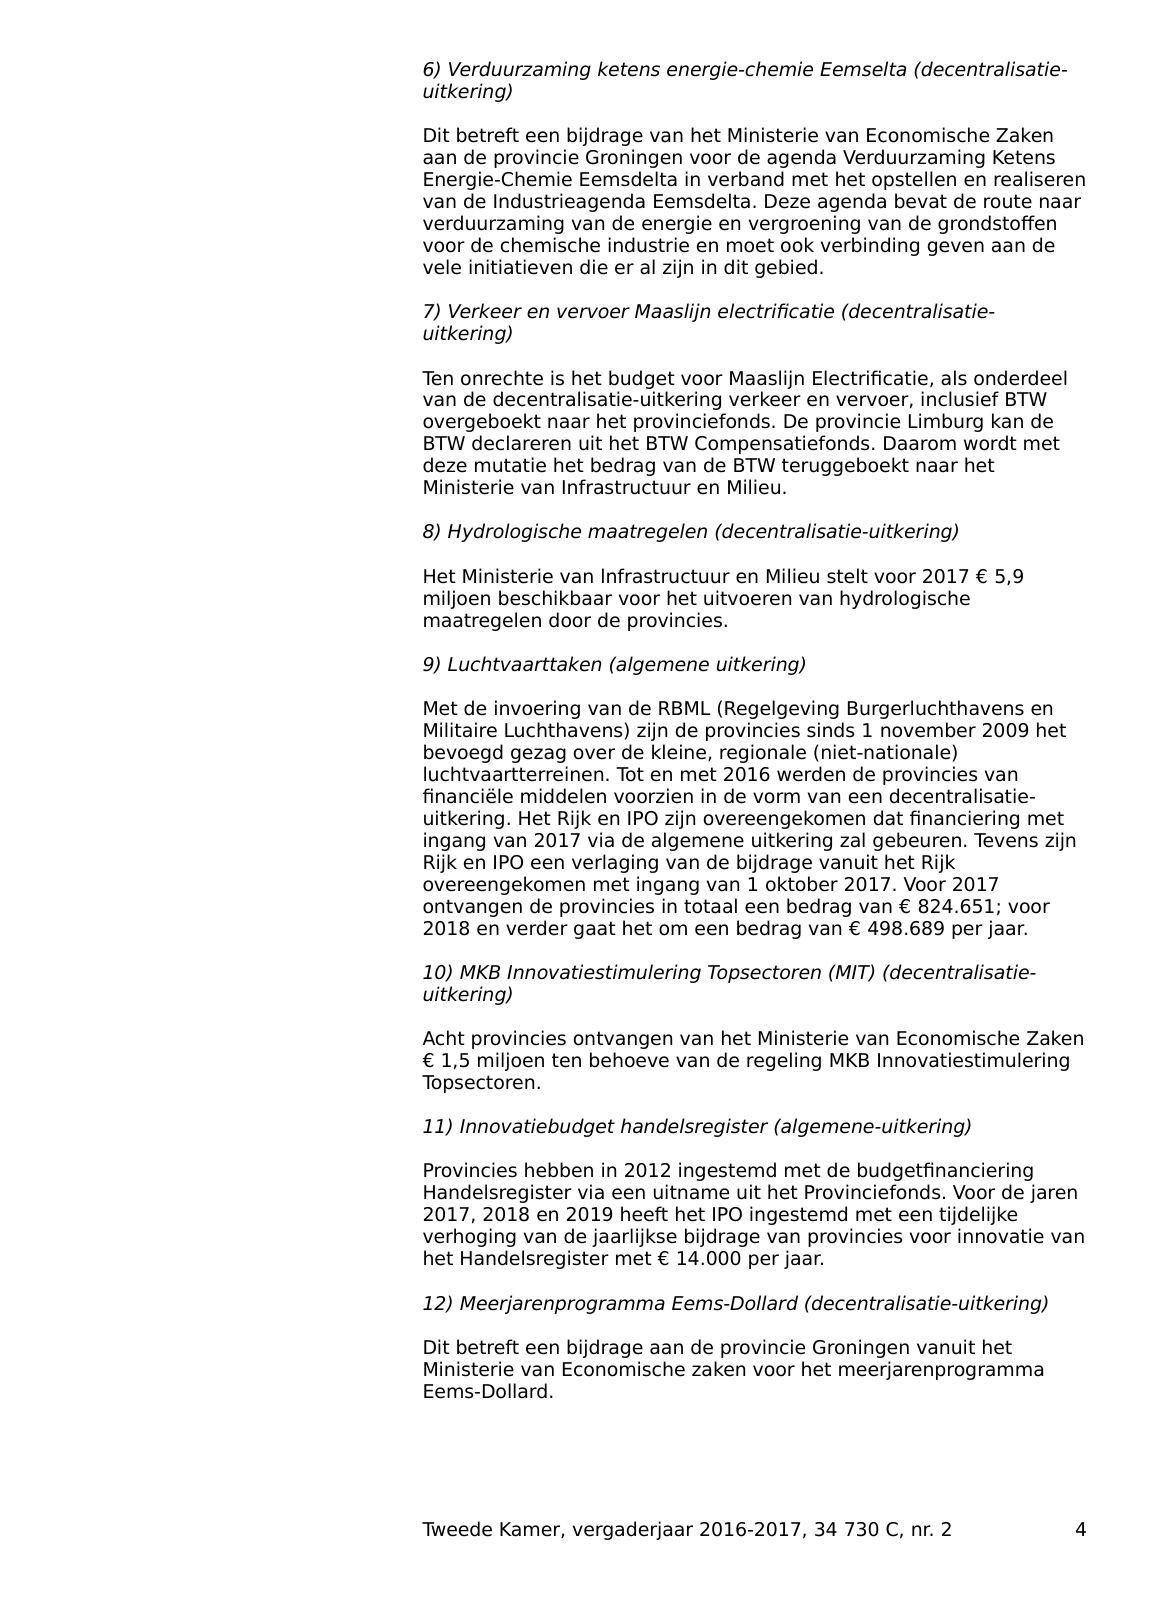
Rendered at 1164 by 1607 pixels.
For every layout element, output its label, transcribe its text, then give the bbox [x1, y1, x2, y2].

text Acht provincies ontvangen van het Ministerie van Economische Zaken € 1,5 miljoen ten behoeve van de regeling MKB Innovatiestimulering Topsectoren. [422, 1028, 1087, 1094]
subtitle 7) Verkeer en vervoer Maaslijn electrificatie (decentralisatie-uitkering) [422, 301, 1087, 345]
subtitle 12) Meerjarenprogramma Eems-Dollard (decentralisatie-uitkering) [422, 1292, 1087, 1314]
subtitle 11) Innovatiebudget handelsregister (algemene-uitkering) [422, 1116, 1087, 1138]
subtitle 9) Luchtvaarttaken (algemene uitkering) [422, 654, 1087, 676]
text Dit betreft een bijdrage van het Ministerie van Economische Zaken aan de provincie Groningen voor de agenda Verduurzaming Ketens Energie-Chemie Eemsdelta in verband met het opstellen en realiseren van de Industrieagenda Eemsdelta. Deze agenda bevat de route naar verduurzaming van de energie en vergroening van de grondstoffen voor de chemische industrie en moet ook verbinding geven aan de vele initiatieven die er al zijn in dit gebied. [422, 125, 1087, 279]
subtitle 6) Verduurzaming ketens energie-chemie Eemselta (decentralisatie-uitkering) [422, 59, 1087, 103]
text Met de invoering van de RBML (Regelgeving Burgerluchthavens en Militaire Luchthavens) zijn de provincies sinds 1 november 2009 het bevoegd gezag over de kleine, regionale (niet-nationale) luchtvaartterreinen. Tot en met 2016 werden de provincies van financiële middelen voorzien in de vorm van een decentralisatie-uitkering. Het Rijk en IPO zijn overeengekomen dat financiering met ingang van 2017 via de algemene uitkering zal gebeuren. Tevens zijn Rijk en IPO een verlaging van de bijdrage vanuit het Rijk overeengekomen met ingang van 1 oktober 2017. Voor 2017 ontvangen de provincies in totaal een bedrag van € 824.651; voor 2018 en verder gaat het om een bedrag van € 498.689 per jaar. [422, 698, 1087, 940]
text Ten onrechte is het budget voor Maaslijn Electrificatie, als onderdeel van de decentralisatie-uitkering verkeer en vervoer, inclusief BTW overgeboekt naar het provinciefonds. De provincie Limburg kan de BTW declareren uit het BTW Compensatiefonds. Daarom wordt met deze mutatie het bedrag van de BTW teruggeboekt naar het Ministerie van Infrastructuur en Milieu. [422, 367, 1087, 499]
subtitle 8) Hydrologische maatregelen (decentralisatie-uitkering) [422, 521, 1087, 543]
text Provincies hebben in 2012 ingestemd met de budgetfinanciering Handelsregister via een uitname uit het Provinciefonds. Voor de jaren 2017, 2018 en 2019 heeft het IPO ingestemd met een tijdelijke verhoging van de jaarlijkse bijdrage van provincies voor innovatie van het Handelsregister met € 14.000 per jaar. [422, 1160, 1087, 1270]
subtitle 10) MKB Innovatiestimulering Topsectoren (MIT) (decentralisatie-uitkering) [422, 962, 1087, 1006]
text Dit betreft een bijdrage aan de provincie Groningen vanuit het Ministerie van Economische zaken voor het meerjarenprogramma Eems-Dollard. [422, 1337, 1087, 1402]
text Het Ministerie van lnfrastructuur en Milieu stelt voor 2017 € 5,9 miljoen beschikbaar voor het uitvoeren van hydrologische maatregelen door de provincies. [422, 566, 1087, 632]
